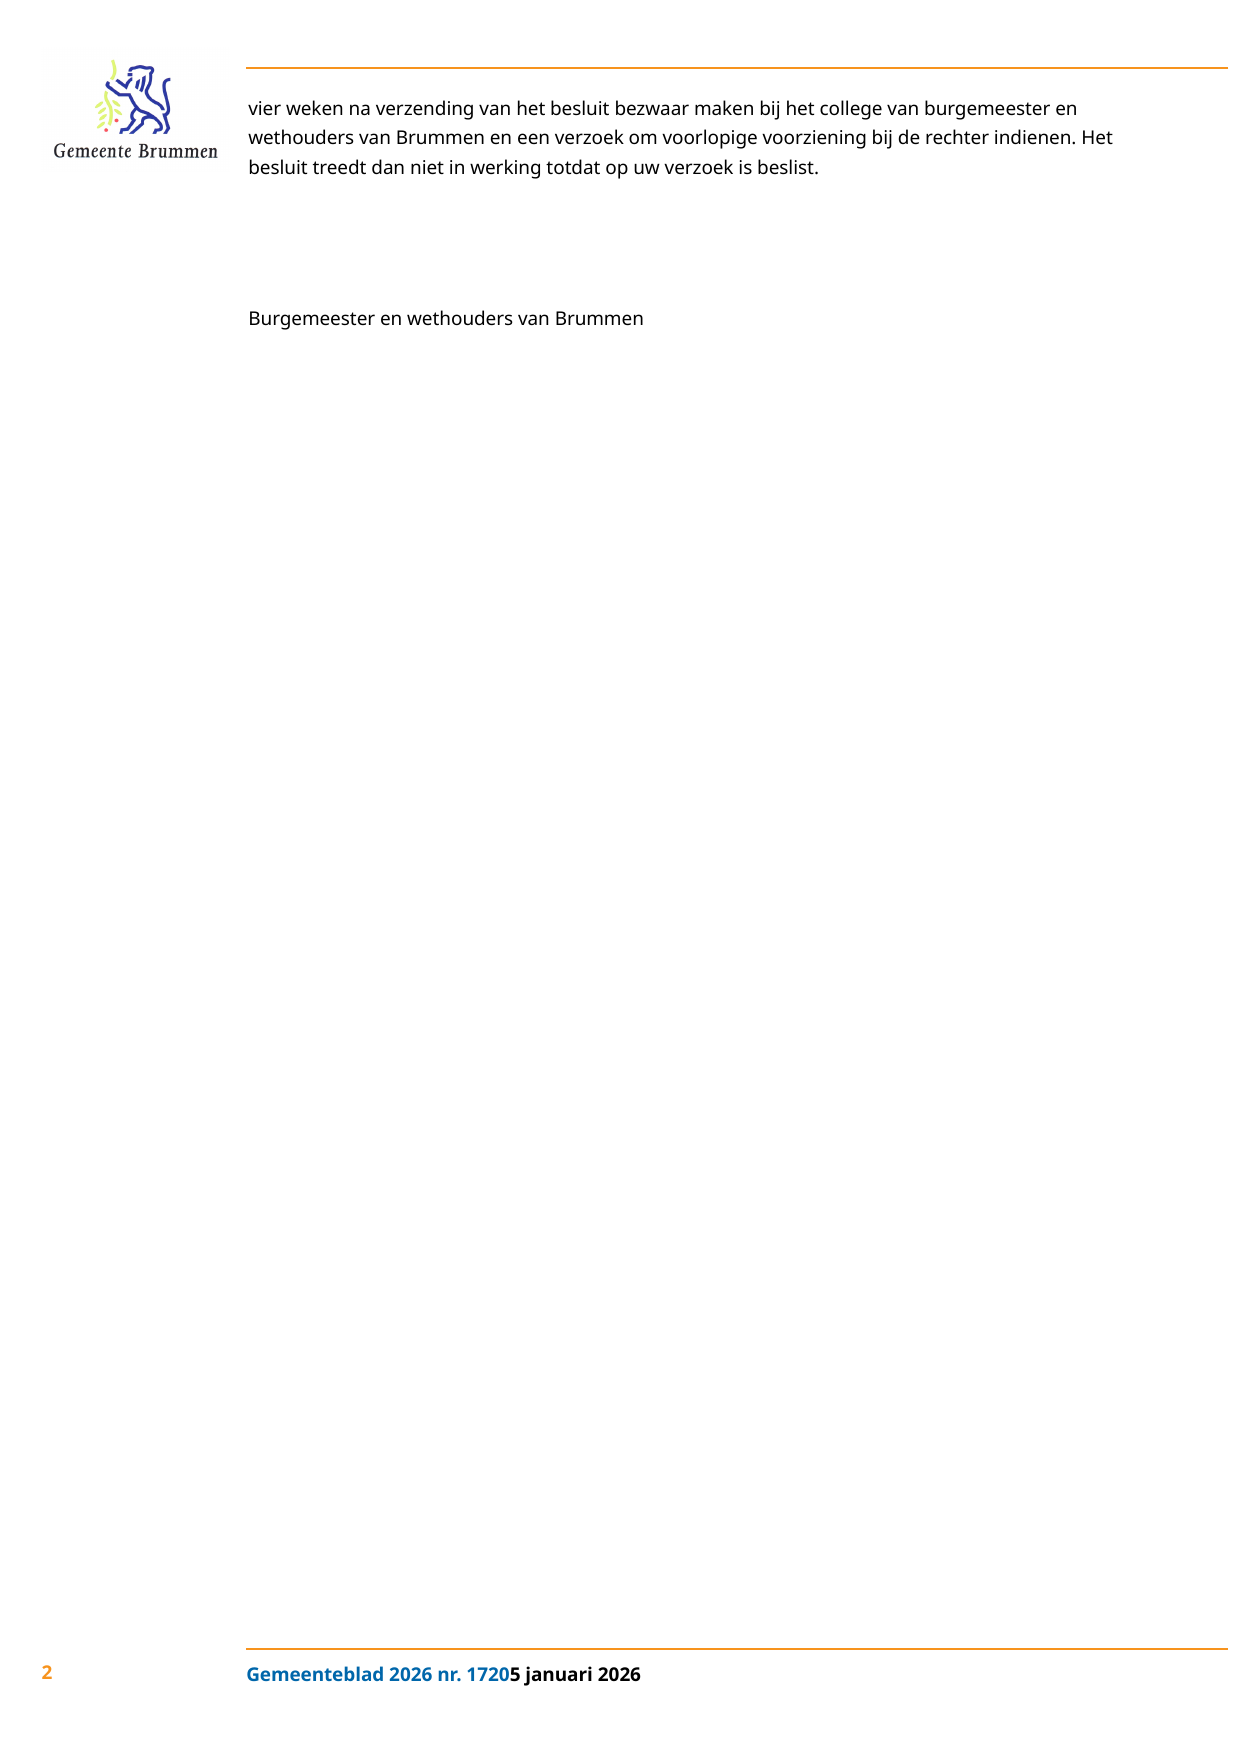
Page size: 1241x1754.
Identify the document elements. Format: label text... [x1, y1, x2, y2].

picture [41, 47, 231, 172]
text Burgemeester en wethouders van Brummen [248, 305, 1152, 331]
text vier weken na verzending van het besluit bezwaar maken bij het college van burgemeester en wethouders van Brummen en een verzoek om voorlopige voorziening bij de rechter indienen. Het besluit treedt dan niet in werking totdat op uw verzoek is beslist. [248, 95, 1152, 180]
